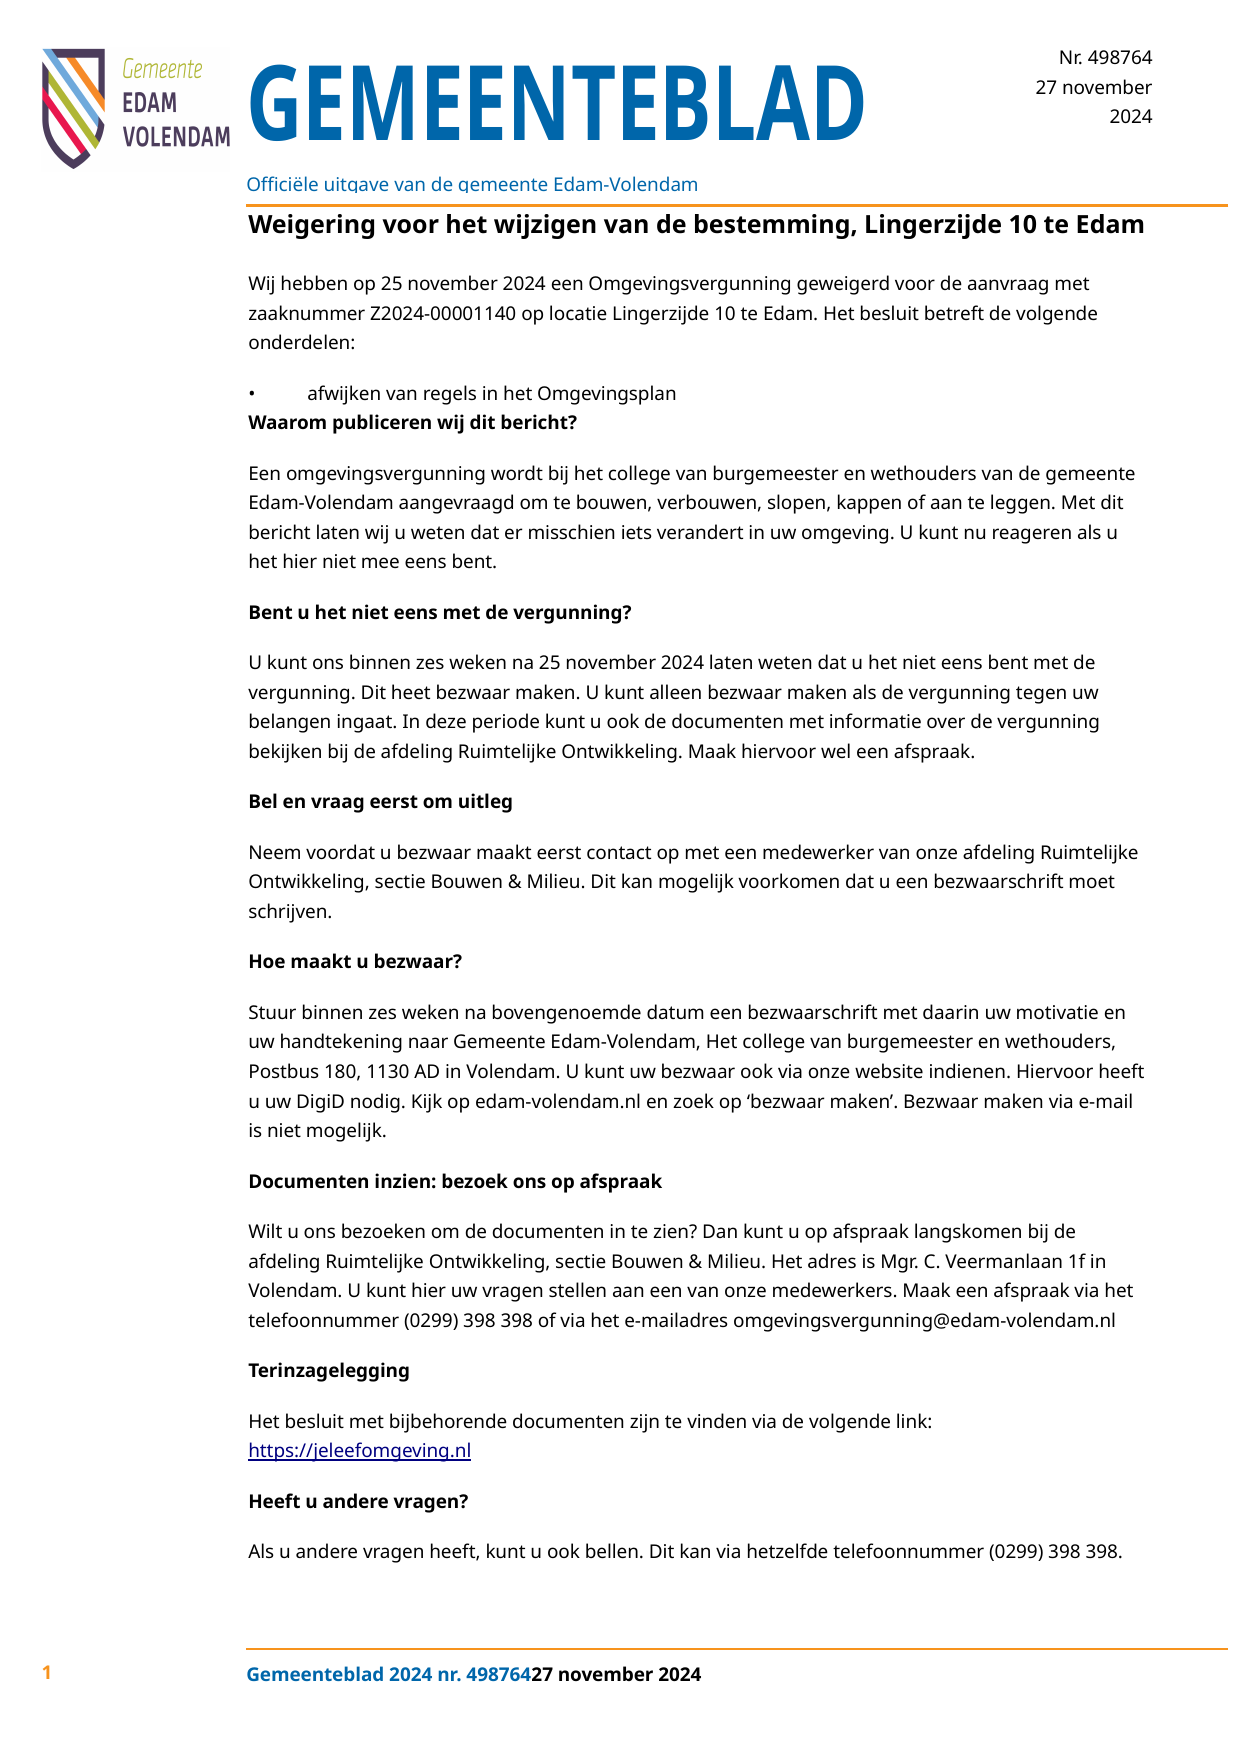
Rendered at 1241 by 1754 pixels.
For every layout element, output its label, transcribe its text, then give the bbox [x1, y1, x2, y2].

text U kunt ons binnen zes weken na 25 november 2024 laten weten dat u het niet eens bent met de vergunning. Dit heet bezwaar maken. U kunt alleen bezwaar maken als de vergunning tegen uw belangen ingaat. In deze periode kunt u ook de documenten met informatie over de vergunning bekijken bij de afdeling Ruimtelijke Ontwikkeling. Maak hiervoor wel een afspraak. [248, 649, 1152, 764]
text Wij hebben op 25 november 2024 een Omgevingsvergunning geweigerd voor de aanvraag met zaaknummer Z2024-00001140 op locatie Lingerzijde 10 te Edam. Het besluit betreft de volgende onderdelen: [248, 270, 1152, 355]
text Het besluit met bijbehorende documenten zijn te vinden via de volgende link: https://jeleefomgeving.nl [248, 1408, 1152, 1463]
text Waarom publiceren wij dit bericht? [248, 409, 1152, 435]
text Wilt u ons bezoeken om de documenten in te zien? Dan kunt u op afspraak langskomen bij de afdeling Ruimtelijke Ontwikkeling, sectie Bouwen & Milieu. Het adres is Mgr. C. Veermanlaan 1f in Volendam. U kunt hier uw vragen stellen aan een van onze medewerkers. Maak een afspraak via het telefoonnummer (0299) 398 398 of via het e-mailadres omgevingsvergunning@edam-volendam.nl [248, 1218, 1152, 1333]
list afwijken van regels in het Omgevingsplan [248, 380, 1152, 406]
text Hoe maakt u bezwaar? [248, 949, 1152, 974]
text Als u andere vragen heeft, kunt u ook bellen. Dit kan via hetzelfde telefoonnummer (0299) 398 398. [248, 1538, 1152, 1564]
text Stuur binnen zes weken na bovengenoemde datum een bezwaarschrift met daarin uw motivatie en uw handtekening naar Gemeente Edam-Volendam, Het college van burgemeester en wethouders, Postbus 180, 1130 AD in Volendam. U kunt uw bezwaar ook via onze website indienen. Hiervoor heeft u uw DigiD nodig. Kijk op edam-volendam.nl en zoek op ‘bezwaar maken’. Bezwaar maken via e-mail is niet mogelijk. [248, 999, 1152, 1143]
text Documenten inzien: bezoek ons op afspraak [248, 1168, 1152, 1193]
text Bel en vraag eerst om uitleg [248, 789, 1152, 814]
text Bent u het niet eens met de vergunning? [248, 599, 1152, 625]
picture [41, 47, 231, 172]
text Weigering voor het wijzigen van de bestemming, Lingerzijde 10 te Edam [248, 207, 1152, 241]
text Neem voordat u bezwaar maakt eerst contact op met een medewerker van onze afdeling Ruimtelijke Ontwikkeling, sectie Bouwen & Milieu. Dit kan mogelijk voorkomen dat u een bezwaarschrift moet schrijven. [248, 839, 1152, 924]
text Een omgevingsvergunning wordt bij het college van burgemeester en wethouders van de gemeente Edam-Volendam aangevraagd om te bouwen, verbouwen, slopen, kappen of aan te leggen. Met dit bericht laten wij u weten dat er misschien iets verandert in uw omgeving. U kunt nu reageren als u het hier niet mee eens bent. [248, 460, 1152, 574]
text Terinzagelegging [248, 1357, 1152, 1383]
text Heeft u andere vragen? [248, 1488, 1152, 1513]
